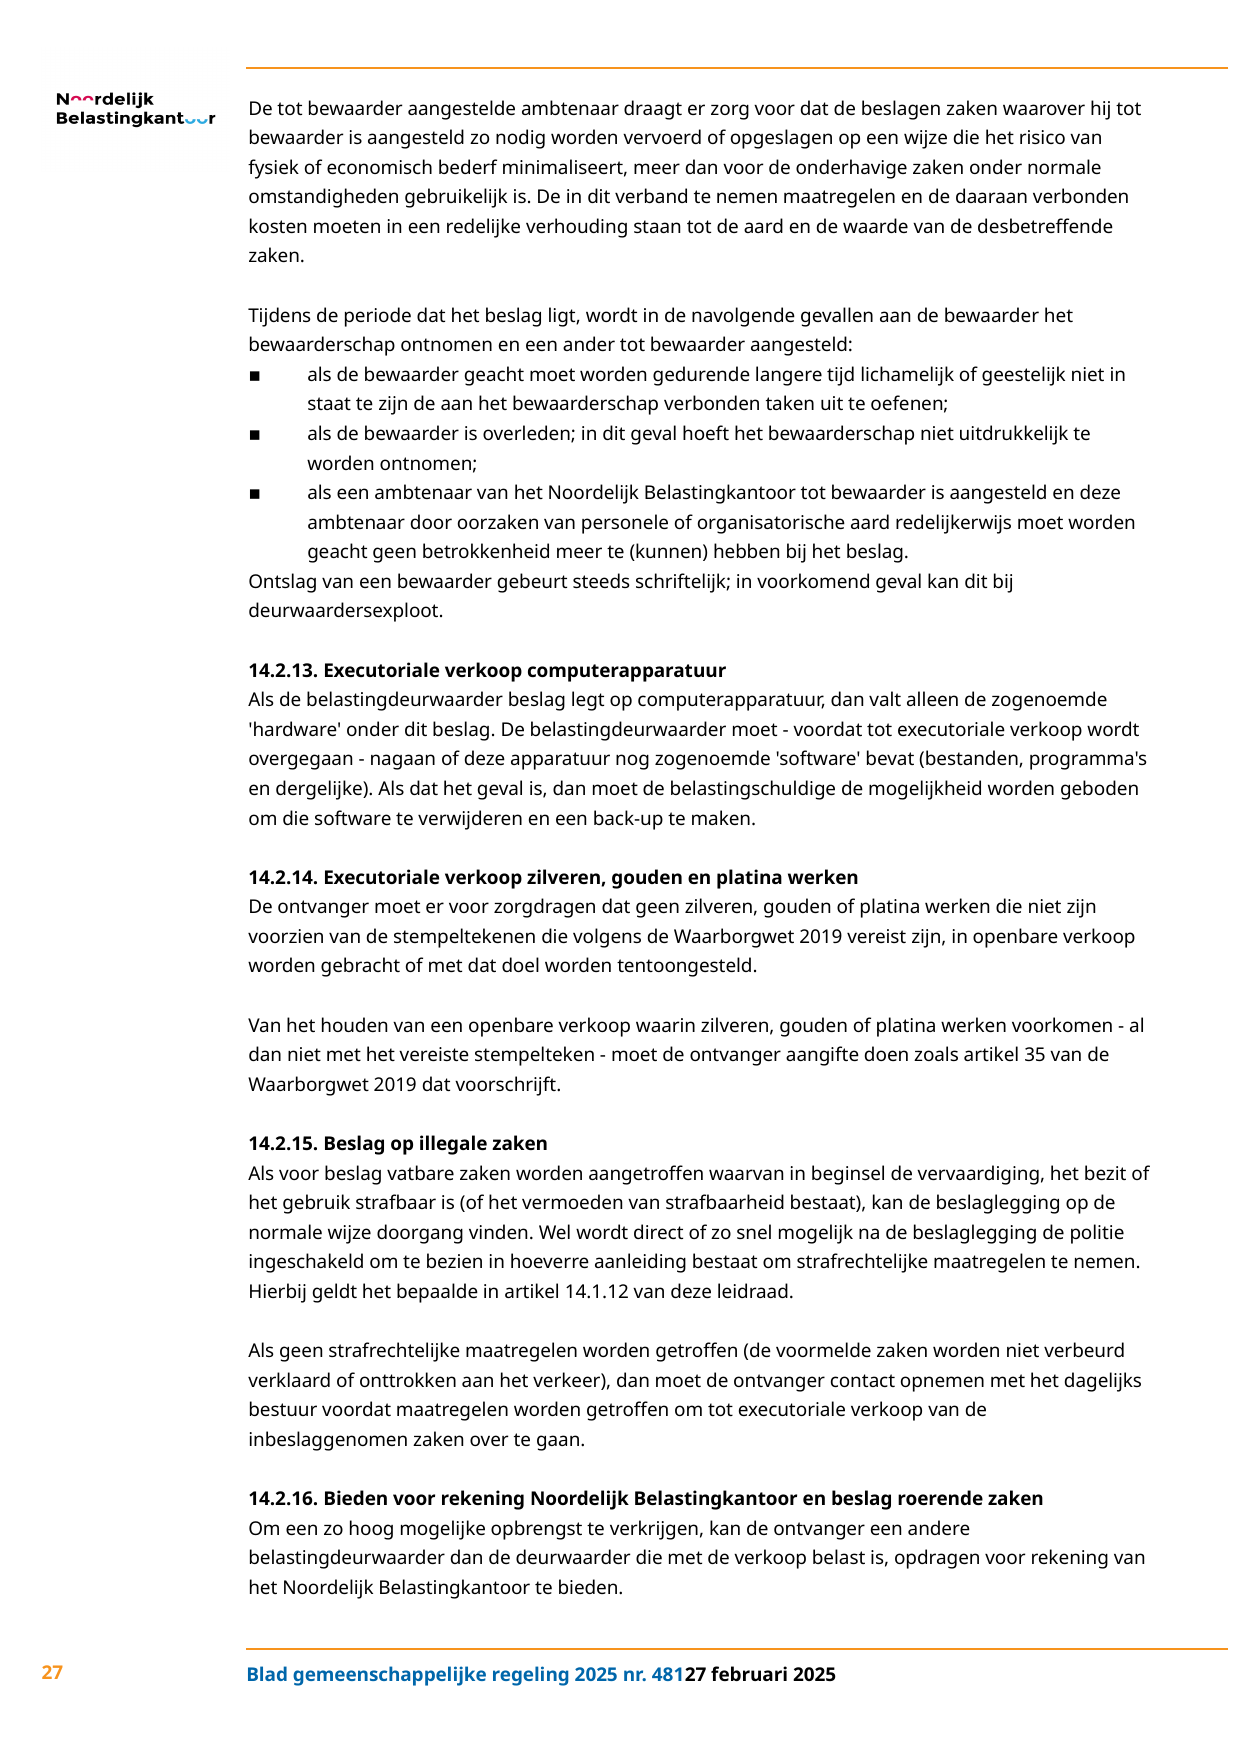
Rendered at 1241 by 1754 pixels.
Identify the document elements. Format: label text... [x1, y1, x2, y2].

text 14.2.14. Executoriale verkoop zilveren, gouden en platina werken [248, 864, 1152, 890]
text De ontvanger moet er voor zorgdragen dat geen zilveren, gouden of platina werken die niet zijn voorzien van de stempeltekenen die volgens de Waarborgwet 2019 vereist zijn, in openbare verkoop worden gebracht of met dat doel worden tentoongesteld. [248, 893, 1152, 978]
text Van het houden van een openbare verkoop waarin zilveren, gouden of platina werken voorkomen - al dan niet met het vereiste stempelteken - moet de ontvanger aangifte doen zoals artikel 35 van de Waarborgwet 2019 dat voorschrijft. [248, 1012, 1152, 1097]
text Tijdens de periode dat het beslag ligt, wordt in de navolgende gevallen aan de bewaarder het bewaarderschap ontnomen en een ander tot bewaarder aangesteld: [248, 302, 1152, 357]
list als de bewaarder geacht moet worden gedurende langere tijd lichamelijk of geestelijk niet in staat te zijn de aan het bewaarderschap verbonden taken uit te oefenen; [248, 361, 1152, 416]
list als de bewaarder is overleden; in dit geval hoeft het bewaarderschap niet uitdrukkelijk te worden ontnomen; [248, 420, 1152, 476]
text 14.2.13. Executoriale verkoop computerapparatuur [248, 657, 1152, 683]
text Als de belastingdeurwaarder beslag legt op computerapparatuur, dan valt alleen de zogenoemde 'hardware' onder dit beslag. De belastingdeurwaarder moet - voordat tot executoriale verkoop wordt overgegaan - nagaan of deze apparatuur nog zogenoemde 'software' bevat (bestanden, programma's en dergelijke). Als dat het geval is, dan moet de belastingschuldige de mogelijkheid worden geboden om die software te verwijderen en een back-up te maken. [248, 686, 1152, 831]
text 14.2.16. Bieden voor rekening Noordelijk Belastingkantoor en beslag roerende zaken [248, 1485, 1152, 1511]
text Om een zo hoog mogelijke opbrengst te verkrijgen, kan de ontvanger een andere belastingdeurwaarder dan de deurwaarder die met de verkoop belast is, opdragen voor rekening van het Noordelijk Belastingkantoor te bieden. [248, 1515, 1152, 1600]
text Als voor beslag vatbare zaken worden aangetroffen waarvan in beginsel de vervaardiging, het bezit of het gebruik strafbaar is (of het vermoeden van strafbaarheid bestaat), kan de beslaglegging op de normale wijze doorgang vinden. Wel wordt direct of zo snel mogelijk na de beslaglegging de politie ingeschakeld om te bezien in hoeverre aanleiding bestaat om strafrechtelijke maatregelen te nemen. Hierbij geldt het bepaalde in artikel 14.1.12 van deze leidraad. [248, 1160, 1152, 1304]
text 14.2.15. Beslag op illegale zaken [248, 1130, 1152, 1156]
picture [41, 47, 231, 172]
text Als geen strafrechtelijke maatregelen worden getroffen (de voormelde zaken worden niet verbeurd verklaard of onttrokken aan het verkeer), dan moet de ontvanger contact opnemen met het dagelijks bestuur voordat maatregelen worden getroffen om tot executoriale verkoop van de inbeslaggenomen zaken over te gaan. [248, 1337, 1152, 1452]
list als een ambtenaar van het Noordelijk Belastingkantoor tot bewaarder is aangesteld en deze ambtenaar door oorzaken van personele of organisatorische aard redelijkerwijs moet worden geacht geen betrokkenheid meer te (kunnen) hebben bij het beslag. [248, 479, 1152, 564]
text Ontslag van een bewaarder gebeurt steeds schriftelijk; in voorkomend geval kan dit bij deurwaardersexploot. [248, 568, 1152, 623]
text De tot bewaarder aangestelde ambtenaar draagt er zorg voor dat de beslagen zaken waarover hij tot bewaarder is aangesteld zo nodig worden vervoerd of opgeslagen op een wijze die het risico van fysiek of economisch bederf minimaliseert, meer dan voor de onderhavige zaken onder normale omstandigheden gebruikelijk is. De in dit verband te nemen maatregelen en de daaraan verbonden kosten moeten in een redelijke verhouding staan tot de aard en de waarde van de desbetreffende zaken. [248, 95, 1152, 268]
